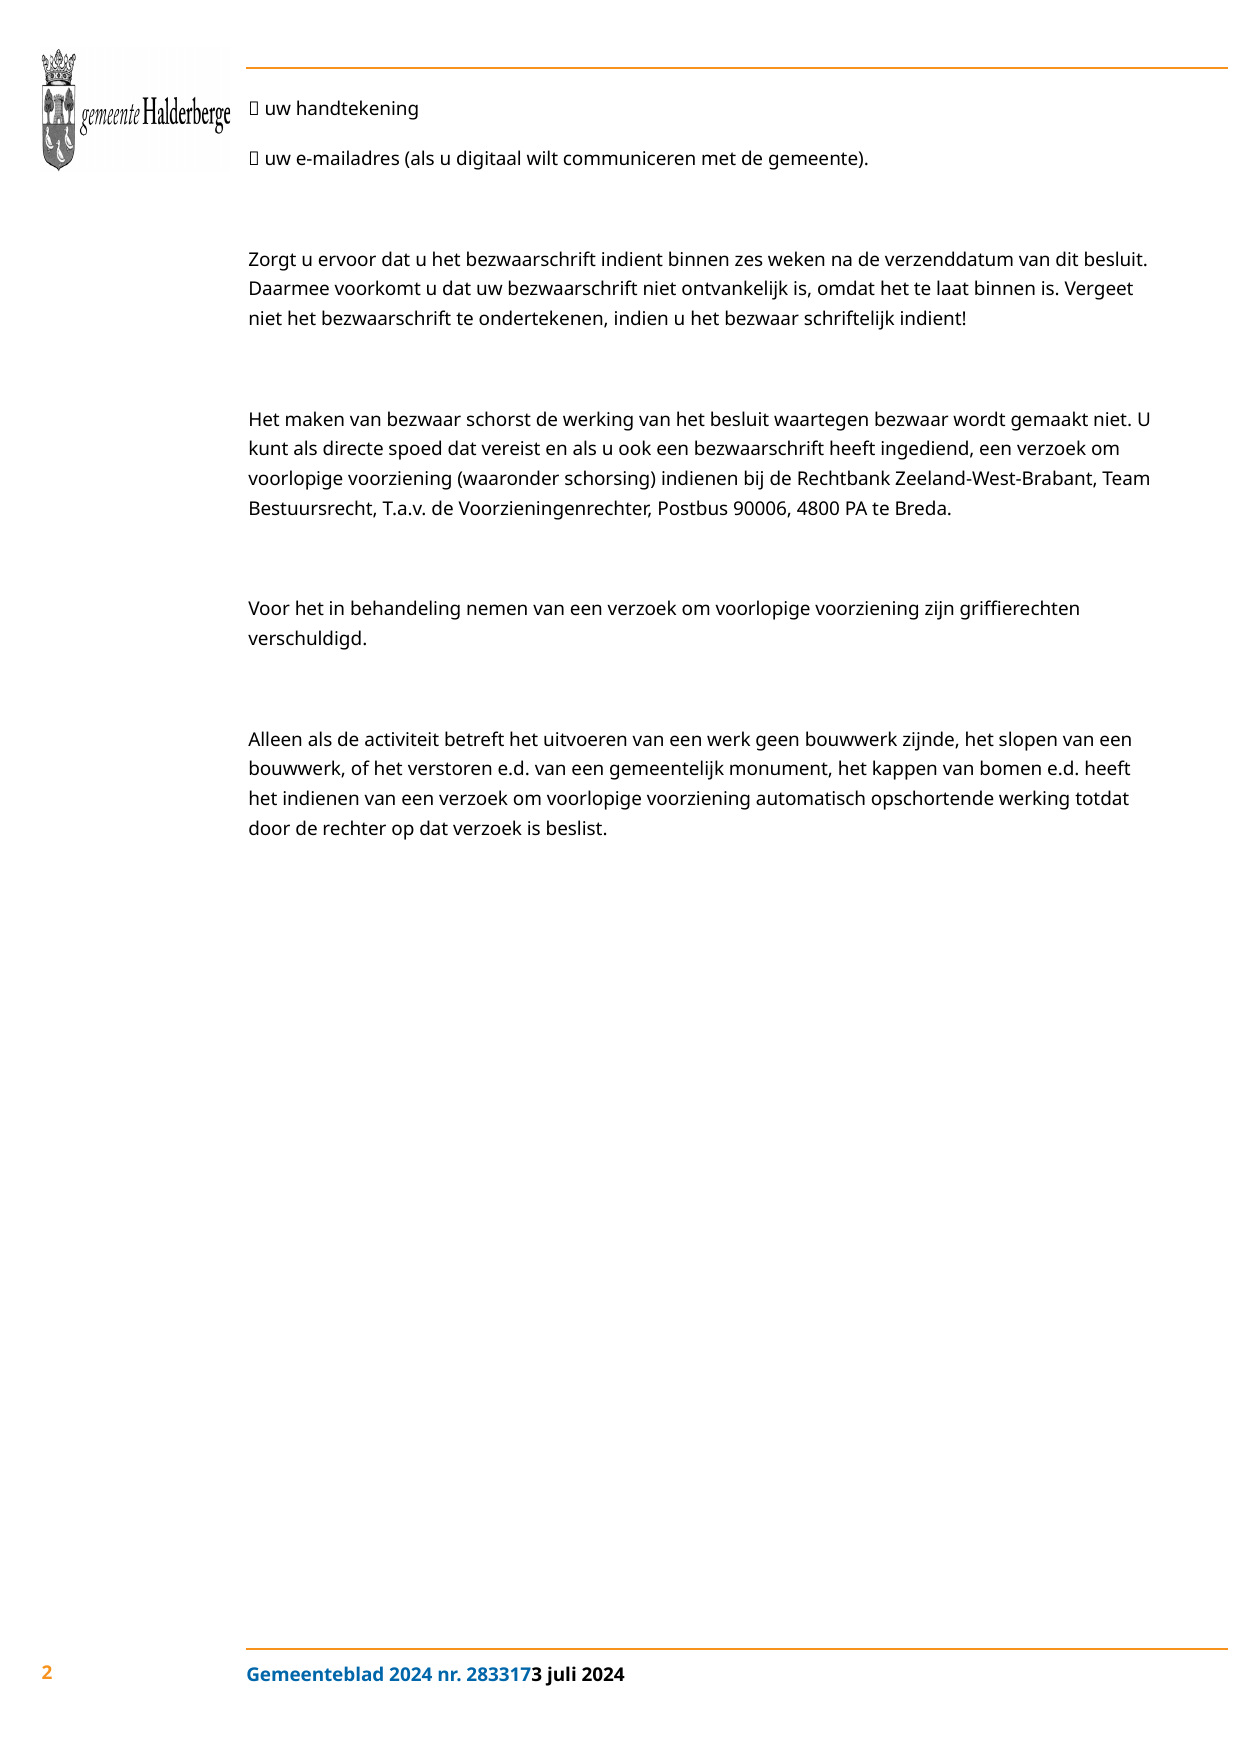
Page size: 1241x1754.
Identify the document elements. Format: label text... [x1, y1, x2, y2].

text Zorgt u ervoor dat u het bezwaarschrift indient binnen zes weken na de verzenddatum van dit besluit. Daarmee voorkomt u dat uw bezwaarschrift niet ontvankelijk is, omdat het te laat binnen is. Vergeet niet het bezwaarschrift te ondertekenen, indien u het bezwaar schriftelijk indient! [248, 246, 1152, 331]
text Alleen als de activiteit betreft het uitvoeren van een werk geen bouwwerk zijnde, het slopen van een bouwwerk, of het verstoren e.d. van een gemeentelijk monument, het kappen van bomen e.d. heeft het indienen van een verzoek om voorlopige voorziening automatisch opschortende werking totdat door de rechter op dat verzoek is beslist. [248, 726, 1152, 841]
text Voor het in behandeling nemen van een verzoek om voorlopige voorziening zijn griffierechten verschuldigd. [248, 596, 1152, 651]
text Het maken van bezwaar schorst de werking van het besluit waartegen bezwaar wordt gemaakt niet. U kunt als directe spoed dat vereist en als u ook een bezwaarschrift heeft ingediend, een verzoek om voorlopige voorziening (waaronder schorsing) indienen bij de Rechtbank Zeeland-West-Brabant, Team Bestuursrecht, T.a.v. de Voorzieningenrechter, Postbus 90006, 4800 PA te Breda. [248, 406, 1152, 521]
text  uw handtekening [248, 95, 1152, 121]
picture [41, 47, 231, 172]
text  uw e-mailadres (als u digitaal wilt communiceren met de gemeente). [248, 145, 1152, 171]
